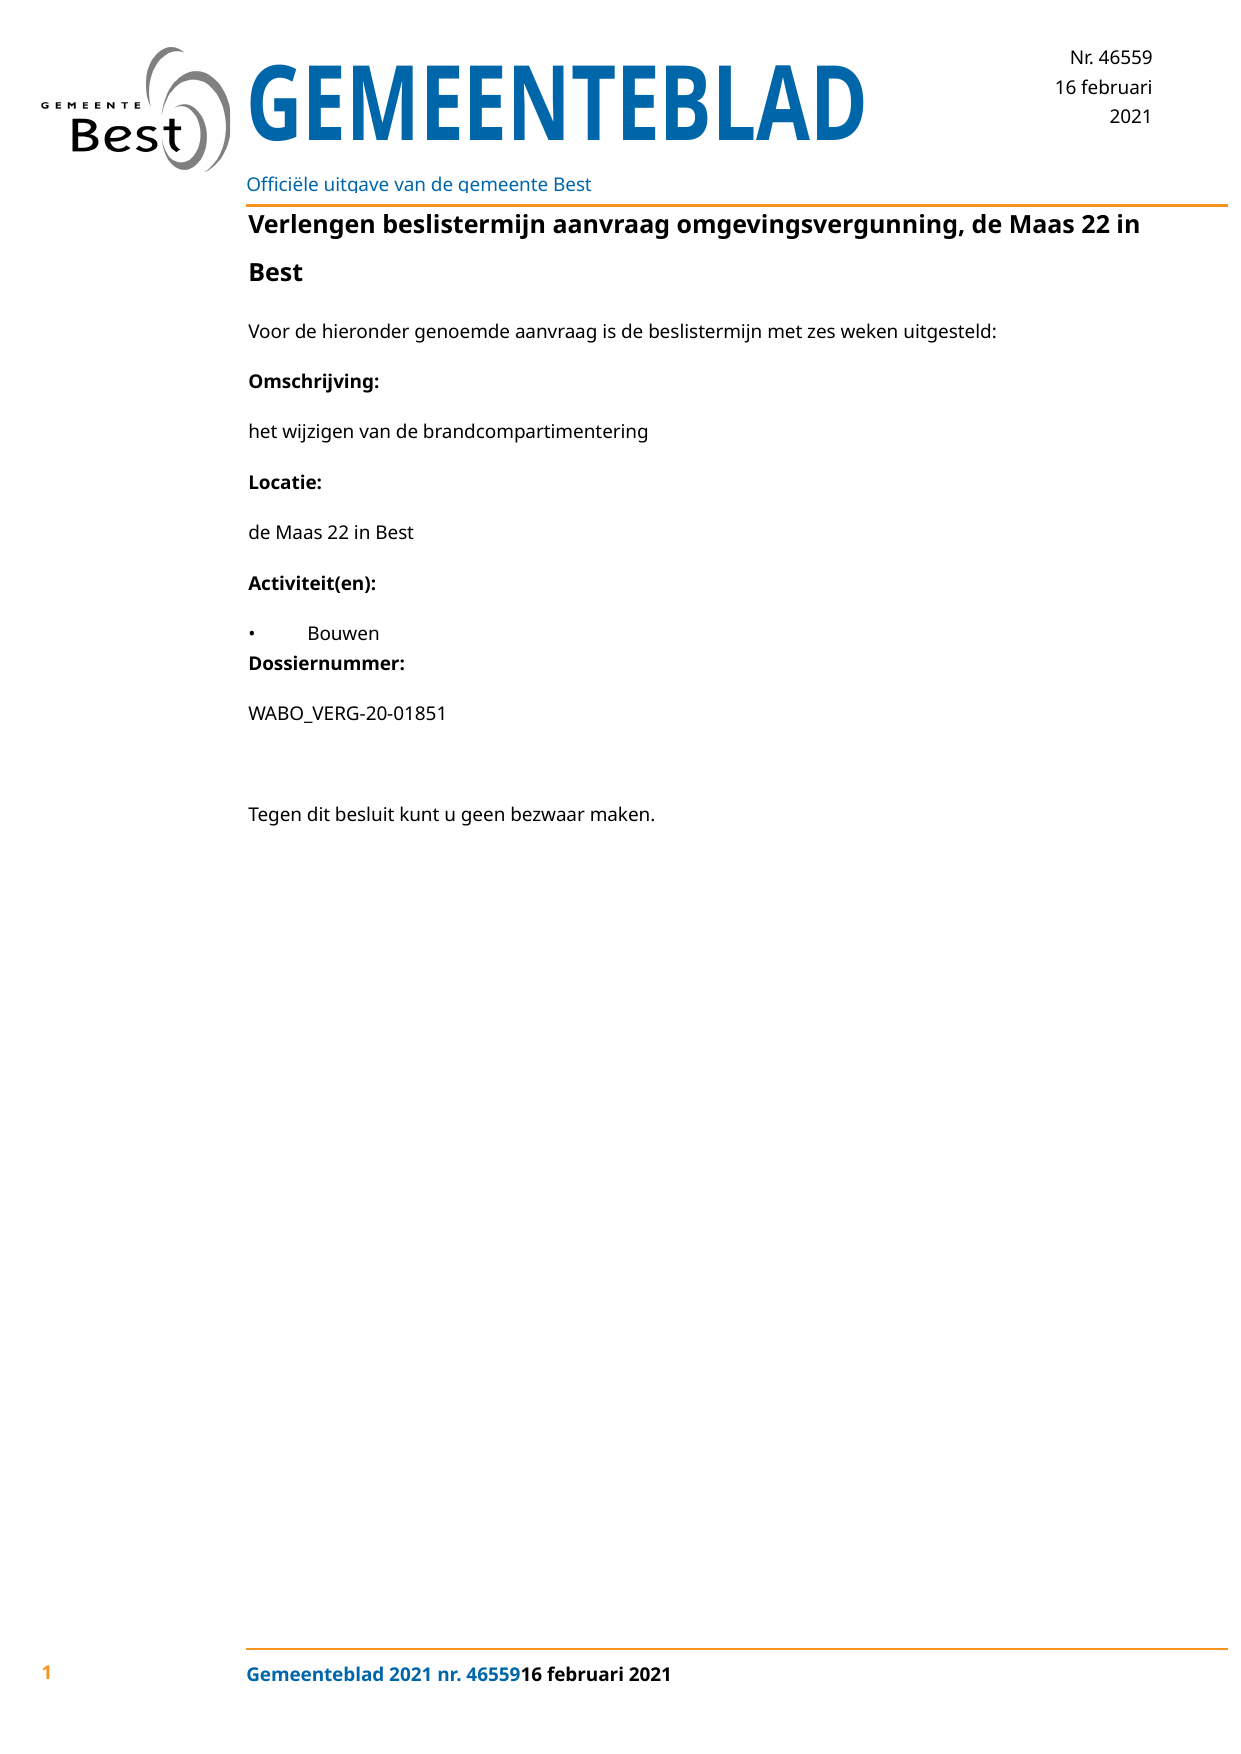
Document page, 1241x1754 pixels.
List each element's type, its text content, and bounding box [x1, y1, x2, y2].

text Tegen dit besluit kunt u geen bezwaar maken. [248, 801, 1152, 827]
list Bouwen [248, 620, 1152, 646]
text Voor de hieronder genoemde aanvraag is de beslistermijn met zes weken uitgesteld: [248, 318, 1152, 344]
text Locatie: [248, 469, 1152, 495]
text de Maas 22 in Best [248, 519, 1152, 545]
text het wijzigen van de brandcompartimentering [248, 419, 1152, 444]
text WABO_VERG-20-01851 [248, 700, 1152, 726]
text Verlengen beslistermijn aanvraag omgevingsvergunning, de Maas 22 in Best [248, 207, 1152, 288]
text Activiteit(en): [248, 570, 1152, 596]
picture [41, 47, 231, 172]
text Omschrijving: [248, 368, 1152, 394]
text Dossiernummer: [248, 650, 1152, 676]
